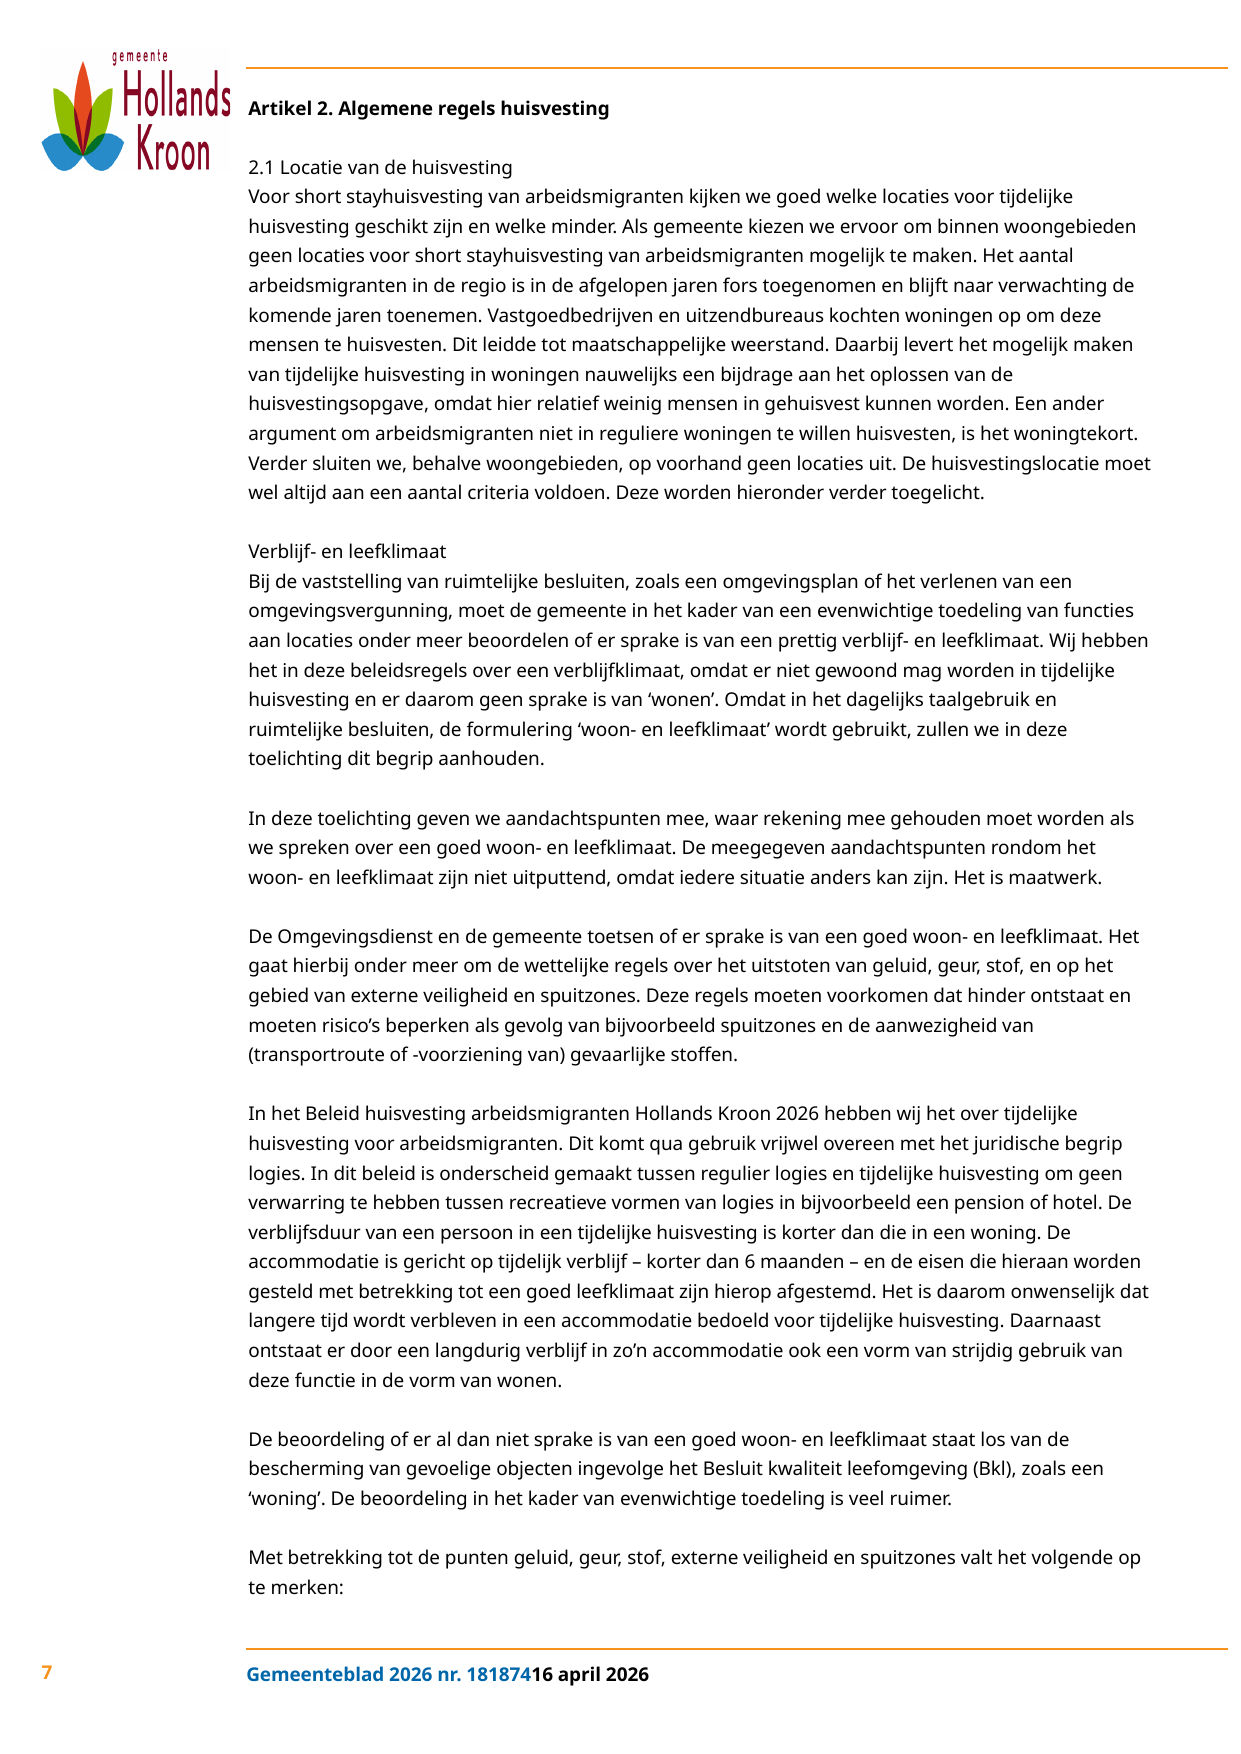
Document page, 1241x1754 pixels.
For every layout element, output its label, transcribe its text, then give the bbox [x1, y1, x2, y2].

text Bij de vaststelling van ruimtelijke besluiten, zoals een omgevingsplan of het verlenen van een omgevingsvergunning, moet de gemeente in het kader van een evenwichtige toedeling van functies aan locaties onder meer beoordelen of er sprake is van een prettig verblijf- en leefklimaat. Wij hebben het in deze beleidsregels over een verblijfklimaat, omdat er niet gewoond mag worden in tijdelijke huisvesting en er daarom geen sprake is van ‘wonen’. Omdat in het dagelijks taalgebruik en ruimtelijke besluiten, de formulering ‘woon- en leefklimaat’ wordt gebruikt, zullen we in deze toelichting dit begrip aanhouden. [248, 568, 1152, 771]
text Verder sluiten we, behalve woongebieden, op voorhand geen locaties uit. De huisvestingslocatie moet wel altijd aan een aantal criteria voldoen. Deze worden hieronder verder toegelicht. [248, 450, 1152, 505]
text De Omgevingsdienst en de gemeente toetsen of er sprake is van een goed woon- en leefklimaat. Het gaat hierbij onder meer om de wettelijke regels over het uitstoten van geluid, geur, stof, en op het gebied van externe veiligheid en spuitzones. Deze regels moeten voorkomen dat hinder ontstaat en moeten risico’s beperken als gevolg van bijvoorbeeld spuitzones en de aanwezigheid van (transportroute of -voorziening van) gevaarlijke stoffen. [248, 923, 1152, 1067]
text De beoordeling of er al dan niet sprake is van een goed woon- en leefklimaat staat los van de bescherming van gevoelige objecten ingevolge het Besluit kwaliteit leefomgeving (Bkl), zoals een ‘woning’. De beoordeling in het kader van evenwichtige toedeling is veel ruimer. [248, 1426, 1152, 1511]
text 2.1 Locatie van de huisvesting [248, 154, 1152, 180]
text Verblijf- en leefklimaat [248, 538, 1152, 564]
text Artikel 2. Algemene regels huisvesting [248, 95, 1152, 121]
text In deze toelichting geven we aandachtspunten mee, waar rekening mee gehouden moet worden als we spreken over een goed woon- en leefklimaat. De meegegeven aandachtspunten rondom het woon- en leefklimaat zijn niet uitputtend, omdat iedere situatie anders kan zijn. Het is maatwerk. [248, 805, 1152, 890]
picture [41, 47, 231, 172]
text In het Beleid huisvesting arbeidsmigranten Hollands Kroon 2026 hebben wij het over tijdelijke huisvesting voor arbeidsmigranten. Dit komt qua gebruik vrijwel overeen met het juridische begrip logies. In dit beleid is onderscheid gemaakt tussen regulier logies en tijdelijke huisvesting om geen verwarring te hebben tussen recreatieve vormen van logies in bijvoorbeeld een pension of hotel. De verblijfsduur van een persoon in een tijdelijke huisvesting is korter dan die in een woning. De accommodatie is gericht op tijdelijk verblijf – korter dan 6 maanden – en de eisen die hieraan worden gesteld met betrekking tot een goed leefklimaat zijn hierop afgestemd. Het is daarom onwenselijk dat langere tijd wordt verbleven in een accommodatie bedoeld voor tijdelijke huisvesting. Daarnaast ontstaat er door een langdurig verblijf in zo’n accommodatie ook een vorm van strijdig gebruik van deze functie in de vorm van wonen. [248, 1101, 1152, 1393]
text Met betrekking tot de punten geluid, geur, stof, externe veiligheid en spuitzones valt het volgende op te merken: [248, 1544, 1152, 1600]
text Voor short stayhuisvesting van arbeidsmigranten kijken we goed welke locaties voor tijdelijke huisvesting geschikt zijn en welke minder. Als gemeente kiezen we ervoor om binnen woongebieden geen locaties voor short stayhuisvesting van arbeidsmigranten mogelijk te maken. Het aantal arbeidsmigranten in de regio is in de afgelopen jaren fors toegenomen en blijft naar verwachting de komende jaren toenemen. Vastgoedbedrijven en uitzendbureaus kochten woningen op om deze mensen te huisvesten. Dit leidde tot maatschappelijke weerstand. Daarbij levert het mogelijk maken van tijdelijke huisvesting in woningen nauwelijks een bijdrage aan het oplossen van de huisvestingsopgave, omdat hier relatief weinig mensen in gehuisvest kunnen worden. Een ander argument om arbeidsmigranten niet in reguliere woningen te willen huisvesten, is het woningtekort. [248, 183, 1152, 446]
